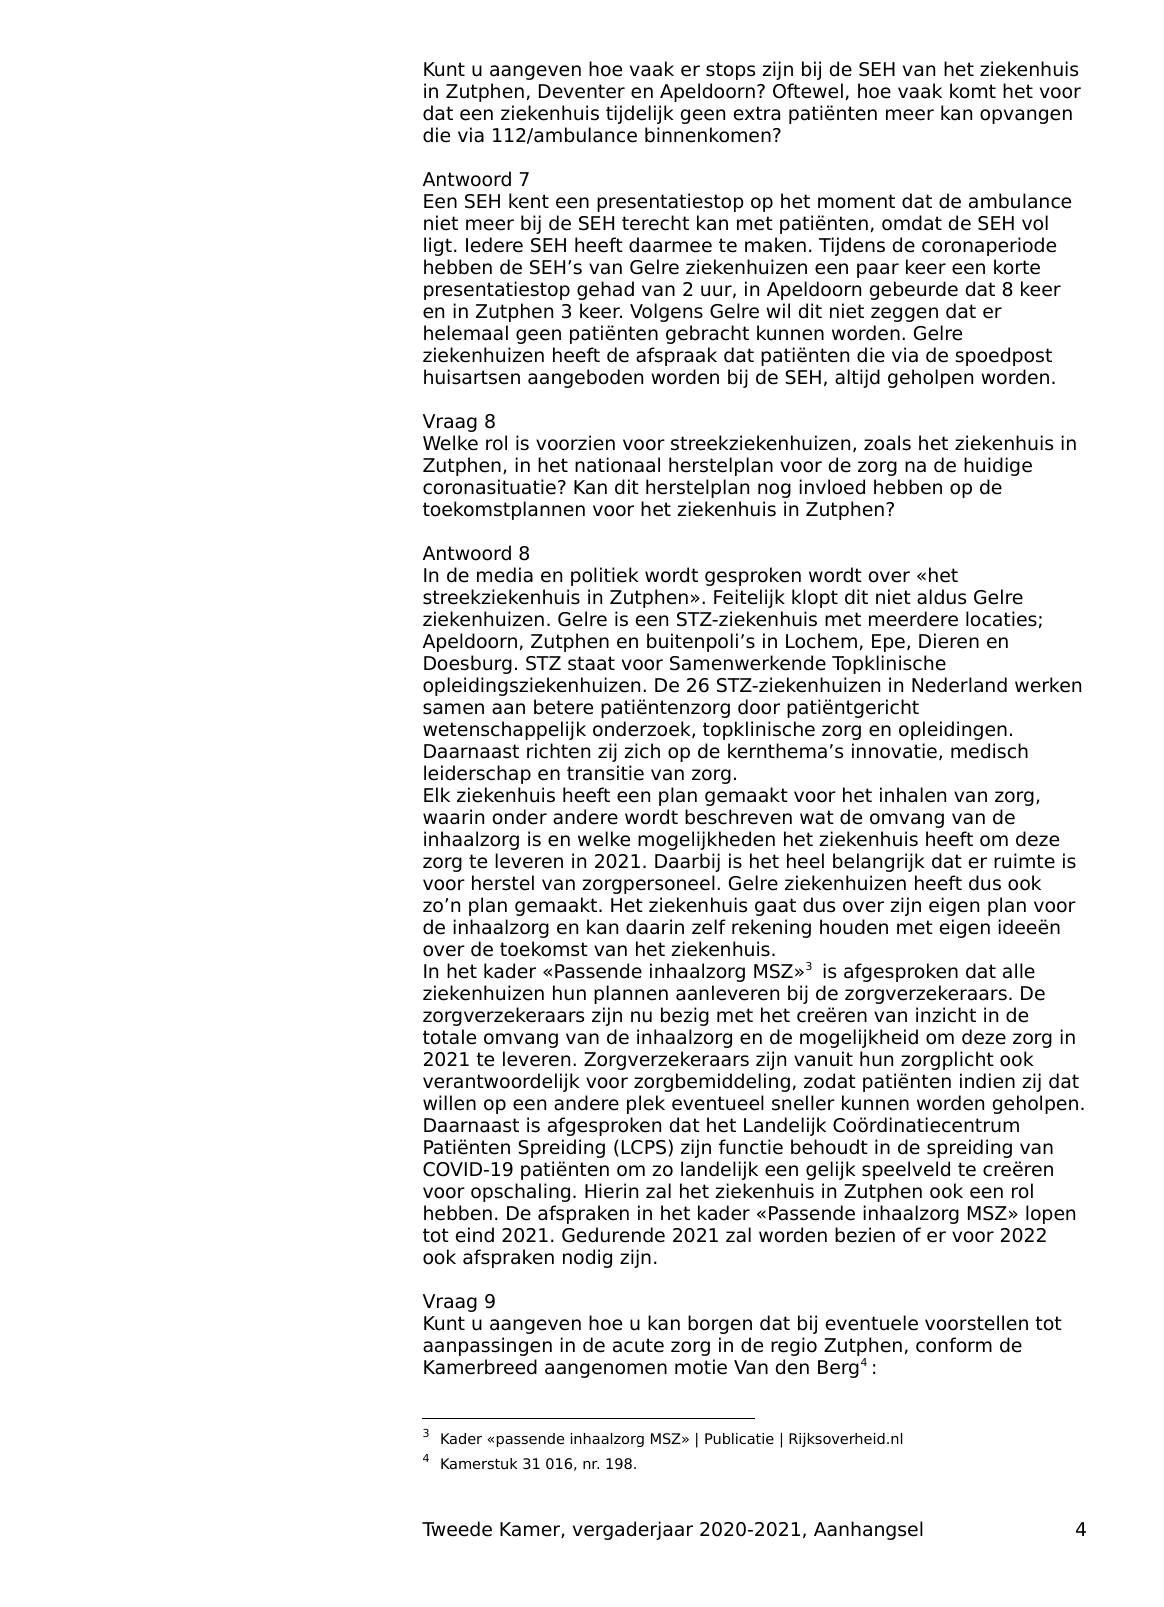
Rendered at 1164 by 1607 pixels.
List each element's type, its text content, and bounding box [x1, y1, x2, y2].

text Antwoord 8 [422, 543, 1087, 565]
text Een SEH kent een presentatiestop op het moment dat de ambulance niet meer bij de SEH terecht kan met patiënten, omdat de SEH vol ligt. Iedere SEH heeft daarmee te maken. Tijdens de coronaperiode hebben de SEH’s van Gelre ziekenhuizen een paar keer een korte presentatiestop gehad van 2 uur, in Apeldoorn gebeurde dat 8 keer en in Zutphen 3 keer. Volgens Gelre wil dit niet zeggen dat er helemaal geen patiënten gebracht kunnen worden. Gelre ziekenhuizen heeft de afspraak dat patiënten die via de spoedpost huisartsen aangeboden worden bij de SEH, altijd geholpen worden. [422, 191, 1087, 389]
text Kamerstuk 31 016, nr. 198. [422, 1452, 1087, 1474]
text In de media en politiek wordt gesproken wordt over «het streekziekenhuis in Zutphen». Feitelijk klopt dit niet aldus Gelre ziekenhuizen. Gelre is een STZ-ziekenhuis met meerdere locaties; Apeldoorn, Zutphen en buitenpoli’s in Lochem, Epe, Dieren en Doesburg. STZ staat voor Samenwerkende Topklinische opleidingsziekenhuizen. De 26 STZ-ziekenhuizen in Nederland werken samen aan betere patiëntenzorg door patiëntgericht wetenschappelijk onderzoek, topklinische zorg en opleidingen. Daarnaast richten zij zich op de kernthema’s innovatie, medisch leiderschap en transitie van zorg. [422, 565, 1087, 785]
text In het kader «Passende inhaalzorg MSZ» is afgesproken dat alle ziekenhuizen hun plannen aanleveren bij de zorgverzekeraars. De zorgverzekeraars zijn nu bezig met het creëren van inzicht in de totale omvang van de inhaalzorg en de mogelijkheid om deze zorg in 2021 te leveren. Zorgverzekeraars zijn vanuit hun zorgplicht ook verantwoordelijk voor zorgbemiddeling, zodat patiënten indien zij dat willen op een andere plek eventueel sneller kunnen worden geholpen. Daarnaast is afgesproken dat het Landelijk Coördinatiecentrum Patiënten Spreiding (LCPS) zijn functie behoudt in de spreiding van COVID-19 patiënten om zo landelijk een gelijk speelveld te creëren voor opschaling. Hierin zal het ziekenhuis in Zutphen ook een rol hebben. De afspraken in het kader «Passende inhaalzorg MSZ» lopen tot eind 2021. Gedurende 2021 zal worden bezien of er voor 2022 ook afspraken nodig zijn. [422, 961, 1087, 1268]
text Vraag 8 [422, 411, 1087, 433]
text Welke rol is voorzien voor streekziekenhuizen, zoals het ziekenhuis in Zutphen, in het nationaal herstelplan voor de zorg na de huidige coronasituatie? Kan dit herstelplan nog invloed hebben op de toekomstplannen voor het ziekenhuis in Zutphen? [422, 433, 1087, 521]
text Elk ziekenhuis heeft een plan gemaakt voor het inhalen van zorg, waarin onder andere wordt beschreven wat de omvang van de inhaalzorg is en welke mogelijkheden het ziekenhuis heeft om deze zorg te leveren in 2021. Daarbij is het heel belangrijk dat er ruimte is voor herstel van zorgpersoneel. Gelre ziekenhuizen heeft dus ook zo’n plan gemaakt. Het ziekenhuis gaat dus over zijn eigen plan voor de inhaalzorg en kan daarin zelf rekening houden met eigen ideeën over de toekomst van het ziekenhuis. [422, 785, 1087, 961]
text Kunt u aangeven hoe vaak er stops zijn bij de SEH van het ziekenhuis in Zutphen, Deventer en Apeldoorn? Oftewel, hoe vaak komt het voor dat een ziekenhuis tijdelijk geen extra patiënten meer kan opvangen die via 112/ambulance binnenkomen? [422, 59, 1087, 147]
text Kunt u aangeven hoe u kan borgen dat bij eventuele voorstellen tot aanpassingen in de acute zorg in de regio Zutphen, conform de Kamerbreed aangenomen motie Van den Berg: [422, 1313, 1087, 1379]
text Vraag 9 [422, 1291, 1087, 1313]
text Kader «passende inhaalzorg MSZ» | Publicatie | Rijksoverheid.nl [422, 1427, 1087, 1449]
text Antwoord 7 [422, 169, 1087, 191]
